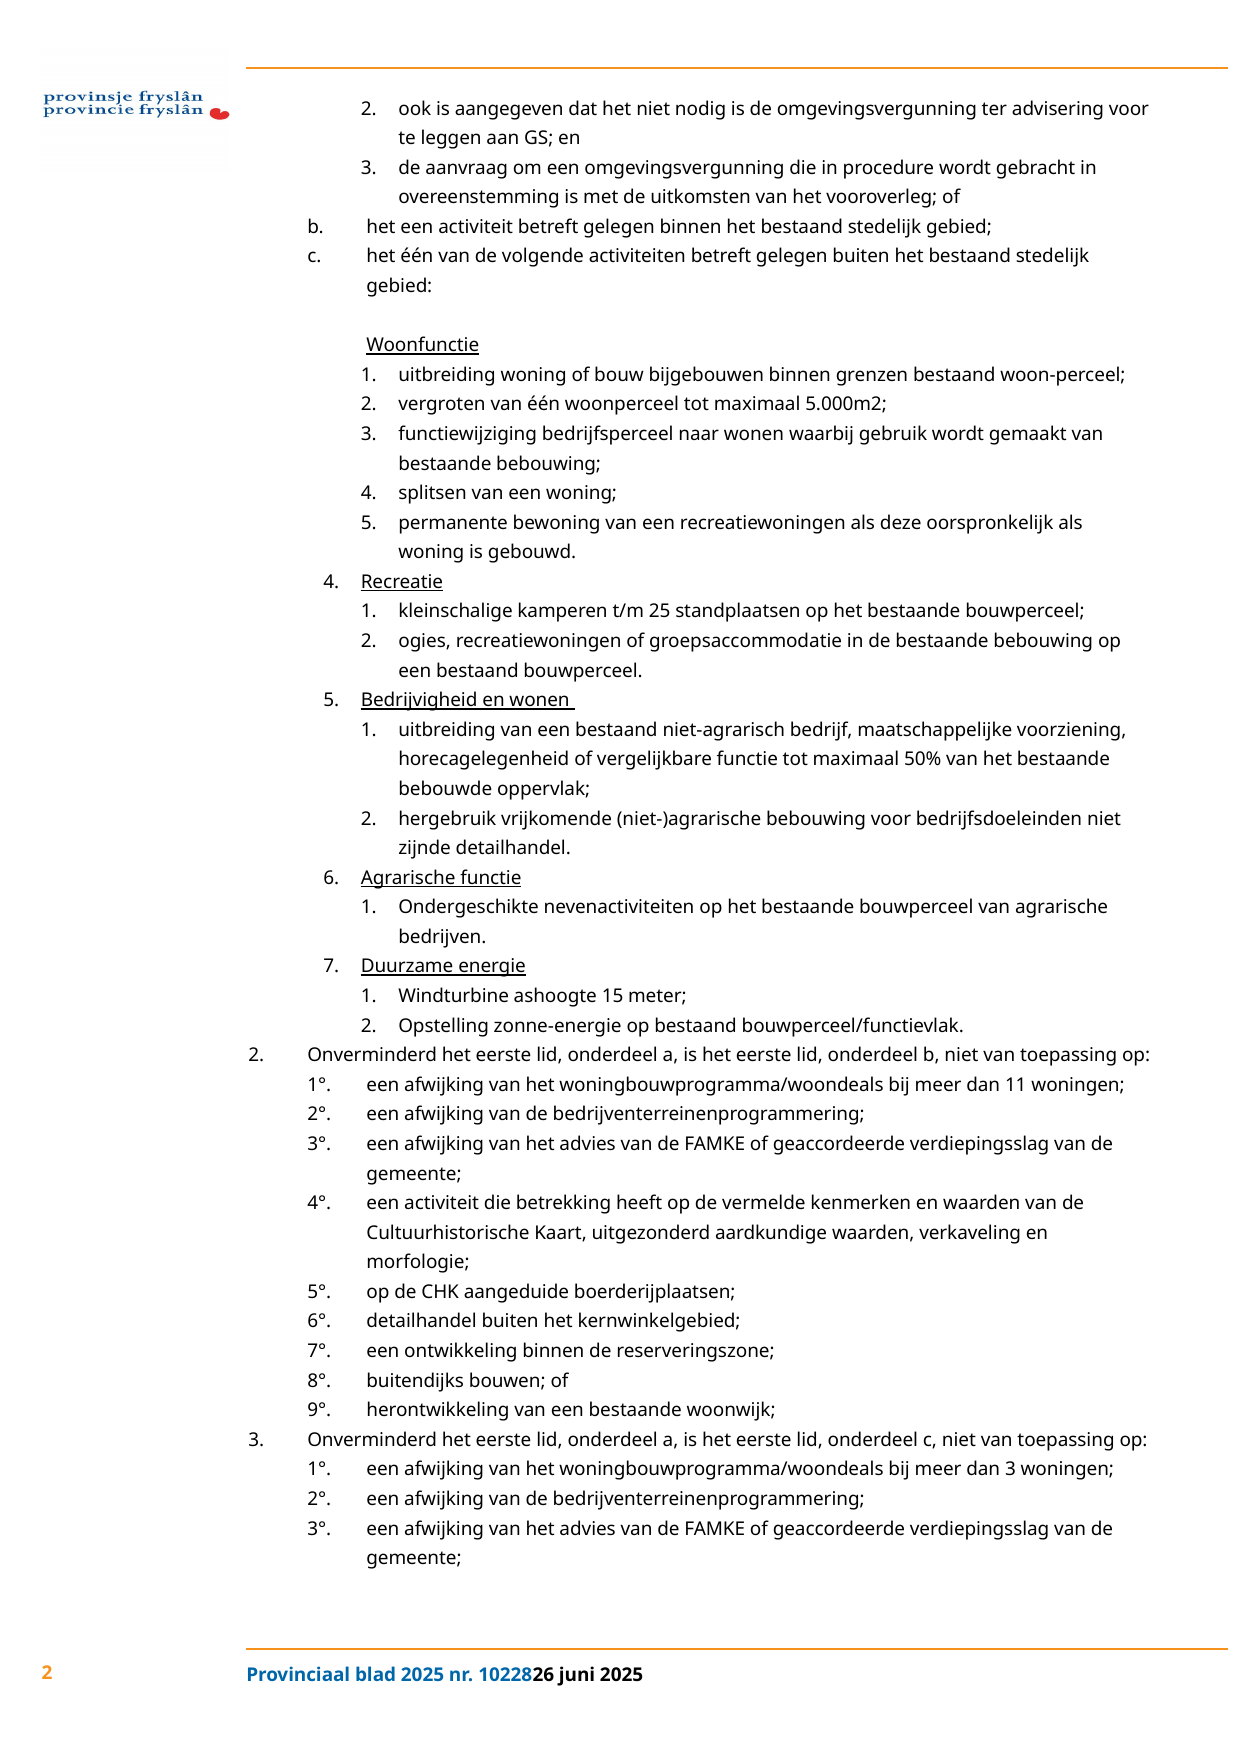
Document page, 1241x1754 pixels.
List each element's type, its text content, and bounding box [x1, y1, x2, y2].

list op de CHK aangeduide boerderijplaatsen; [307, 1278, 1152, 1304]
list de aanvraag om een omgevingsvergunning die in procedure wordt gebracht in overeenstemming is met de uitkomsten van het vooroverleg; of [361, 154, 1152, 209]
list een ontwikkeling binnen de reserveringszone; [307, 1337, 1152, 1363]
list een afwijking van het advies van de FAMKE of geaccordeerde verdiepingsslag van de gemeente; [307, 1130, 1152, 1186]
list een afwijking van de bedrijventerreinenprogrammering; [307, 1101, 1152, 1126]
list een activiteit die betrekking heeft op de vermelde kenmerken en waarden van de Cultuurhistorische Kaart, uitgezonderd aardkundige waarden, verkaveling en morfologie; [307, 1189, 1152, 1274]
list een afwijking van de bedrijventerreinenprogrammering; [307, 1485, 1152, 1511]
list Onverminderd het eerste lid, onderdeel a, is het eerste lid, onderdeel b, niet van toepassing op: [248, 1041, 1152, 1067]
list Agrarische functie [323, 864, 1152, 890]
list Onverminderd het eerste lid, onderdeel a, is het eerste lid, onderdeel c, niet van toepassing op: [248, 1426, 1152, 1452]
list Windturbine ashoogte 15 meter; [361, 982, 1152, 1008]
list hergebruik vrijkomende (niet-)agrarische bebouwing voor bedrijfsdoeleinden niet zijnde detailhandel. [361, 805, 1152, 860]
list Recreatie [323, 568, 1152, 594]
list herontwikkeling van een bestaande woonwijk; [307, 1396, 1152, 1422]
list functiewijziging bedrijfsperceel naar wonen waarbij gebruik wordt gemaakt van bestaande bebouwing; [361, 420, 1152, 476]
list splitsen van een woning; [361, 479, 1152, 505]
list Woonfunctie [307, 331, 1152, 357]
list een afwijking van het woningbouwprogramma/woondeals bij meer dan 11 woningen; [307, 1071, 1152, 1097]
list kleinschalige kamperen t/m 25 standplaatsen op het bestaande bouwperceel; [361, 598, 1152, 623]
list uitbreiding woning of bouw bijgebouwen binnen grenzen bestaand woon-perceel; [361, 361, 1152, 387]
list ook is aangegeven dat het niet nodig is de omgevingsvergunning ter advisering voor te leggen aan GS; en [361, 95, 1152, 150]
list buitendijks bouwen; of [307, 1367, 1152, 1393]
list detailhandel buiten het kernwinkelgebied; [307, 1308, 1152, 1333]
list permanente bewoning van een recreatiewoningen als deze oorspronkelijk als woning is gebouwd. [361, 509, 1152, 564]
list een afwijking van het woningbouwprogramma/woondeals bij meer dan 3 woningen; [307, 1456, 1152, 1481]
list Bedrijvigheid en wonen [323, 686, 1152, 712]
list Ondergeschikte nevenactiviteiten op het bestaande bouwperceel van agrarische bedrijven. [361, 893, 1152, 949]
list het een activiteit betreft gelegen binnen het bestaand stedelijk gebied; [307, 213, 1152, 239]
list Duurzame energie [323, 953, 1152, 978]
list het één van de volgende activiteiten betreft gelegen buiten het bestaand stedelijk gebied: [307, 243, 1152, 298]
list ogies, recreatiewoningen of groepsaccommodatie in de bestaande bebouwing op een bestaand bouwperceel. [361, 627, 1152, 683]
list vergroten van één woonperceel tot maximaal 5.000m2; [361, 391, 1152, 416]
list uitbreiding van een bestaand niet-agrarisch bedrijf, maatschappelijke voorziening, horecagelegenheid of vergelijkbare functie tot maximaal 50% van het bestaande bebouwde oppervlak; [361, 716, 1152, 801]
picture [41, 47, 231, 172]
list een afwijking van het advies van de FAMKE of geaccordeerde verdiepingsslag van de gemeente; [307, 1515, 1152, 1570]
list Opstelling zonne-energie op bestaand bouwperceel/functievlak. [361, 1012, 1152, 1038]
